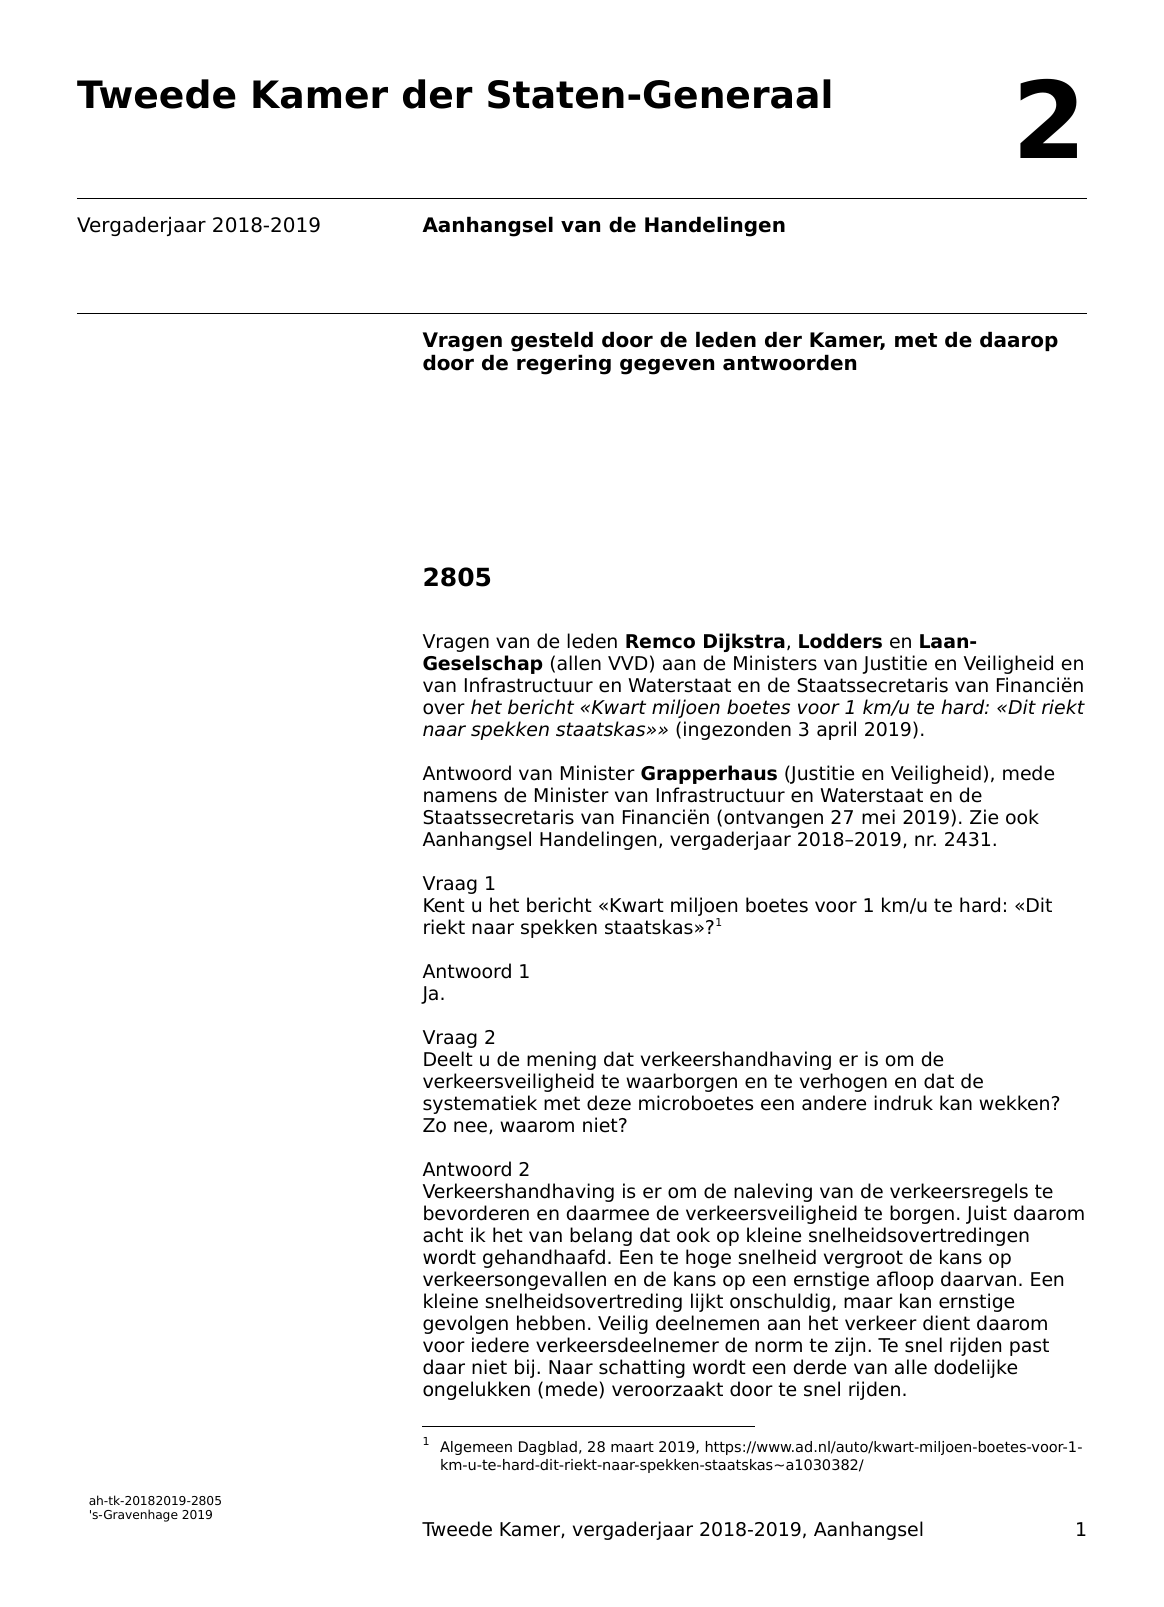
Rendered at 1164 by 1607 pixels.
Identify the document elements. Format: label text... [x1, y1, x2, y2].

text Vraag 1 [422, 873, 1087, 895]
text Antwoord 2 [422, 1159, 1087, 1181]
table_header Tweede Kamer der Staten-Generaal [77, 59, 886, 198]
table_header 2 [886, 59, 1087, 198]
text Ja. [422, 983, 1087, 1005]
text 2805 [422, 563, 1087, 592]
text ah-tk-20182019-2805 [88, 1494, 323, 1508]
text Kent u het bericht «Kwart miljoen boetes voor 1 km/u te hard: «Dit riekt naar spekken staatskas»? [422, 895, 1087, 939]
text Deelt u de mening dat verkeershandhaving er is om de verkeersveiligheid te waarborgen en te verhogen en dat de systematiek met deze microboetes een andere indruk kan wekken? Zo nee, waarom niet? [422, 1049, 1087, 1137]
table_cell Aanhangsel van de Handelingen [422, 199, 1087, 313]
text Antwoord van Minister Grapperhaus (Justitie en Veiligheid), mede namens de Minister van Infrastructuur en Waterstaat en de Staatssecretaris van Financiën (ontvangen 27 mei 2019). Zie ook Aanhangsel Handelingen, vergaderjaar 2018–2019, nr. 2431. [422, 763, 1087, 851]
table_cell Vergaderjaar 2018-2019 [77, 199, 422, 313]
text Verkeershandhaving is er om de naleving van de verkeersregels te bevorderen en daarmee de verkeersveiligheid te borgen. Juist daarom acht ik het van belang dat ook op kleine snelheidsovertredingen wordt gehandhaafd. Een te hoge snelheid vergroot de kans op verkeersongevallen en de kans op een ernstige afloop daarvan. Een kleine snelheidsovertreding lijkt onschuldig, maar kan ernstige gevolgen hebben. Veilig deelnemen aan het verkeer dient daarom voor iedere verkeersdeelnemer de norm te zijn. Te snel rijden past daar niet bij. Naar schatting wordt een derde van alle dodelijke ongelukken (mede) veroorzaakt door te snel rijden. [422, 1181, 1087, 1401]
text Algemeen Dagblad, 28 maart 2019, https://www.ad.nl/auto/kwart-miljoen-boetes-voor-1-km-u-te-hard-dit-riekt-naar-spekken-staatskas~a1030382/ [422, 1435, 1087, 1474]
text Vraag 2 [422, 1027, 1087, 1049]
text Antwoord 1 [422, 961, 1087, 983]
table_cell Vragen gesteld door de leden der Kamer, met de daarop door de regering gegeven antwoorden [422, 314, 1087, 376]
table_cell [77, 314, 422, 376]
text Vragen van de leden Remco Dijkstra, Lodders en Laan-Geselschap (allen VVD) aan de Ministers van Justitie en Veiligheid en van Infrastructuur en Waterstaat en de Staatssecretaris van Financiën over het bericht «Kwart miljoen boetes voor 1 km/u te hard: «Dit riekt naar spekken staatskas»» (ingezonden 3 april 2019). [422, 631, 1087, 741]
text 's-Gravenhage 2019 [88, 1508, 323, 1522]
